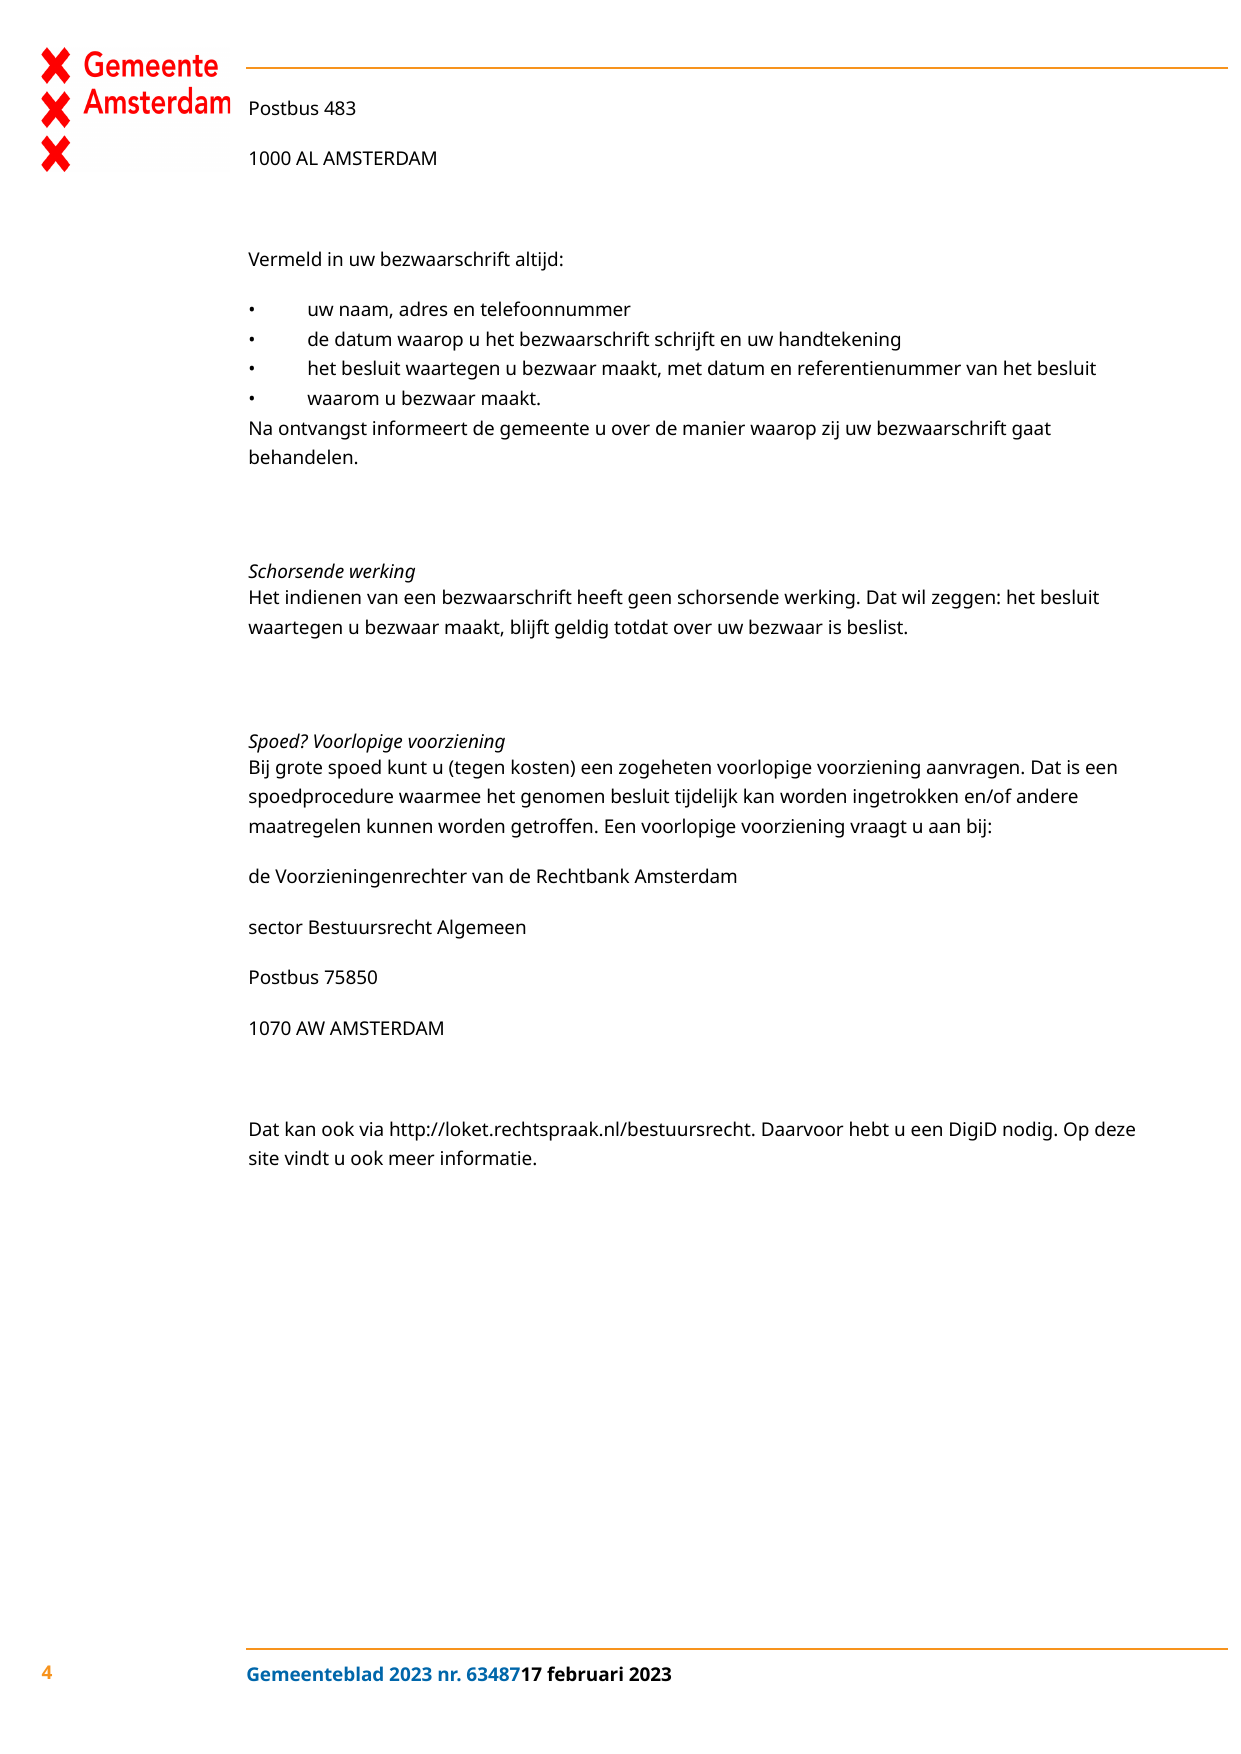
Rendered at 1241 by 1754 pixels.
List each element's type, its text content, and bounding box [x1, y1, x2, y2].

text Vermeld in uw bezwaarschrift altijd: [248, 246, 1152, 272]
text Bij grote spoed kunt u (tegen kosten) een zogeheten voorlopige voorziening aanvragen. Dat is een spoedprocedure waarmee het genomen besluit tijdelijk kan worden ingetrokken en/of andere maatregelen kunnen worden getroffen. Een voorlopige voorziening vraagt u aan bij: [248, 754, 1152, 839]
text 1000 AL AMSTERDAM [248, 145, 1152, 171]
text Postbus 75850 [248, 964, 1152, 990]
text Dat kan ook via http://loket.rechtspraak.nl/bestuursrecht. Daarvoor hebt u een DigiD nodig. Op deze site vindt u ook meer informatie. [248, 1116, 1152, 1171]
list waarom u bezwaar maakt. [248, 385, 1152, 411]
text 1070 AW AMSTERDAM [248, 1015, 1152, 1041]
text Spoed? Voorlopige voorziening [248, 728, 1152, 754]
text Schorsende werking [248, 559, 1152, 584]
list de datum waarop u het bezwaarschrift schrijft en uw handtekening [248, 326, 1152, 352]
list uw naam, adres en telefoonnummer [248, 296, 1152, 322]
text Postbus 483 [248, 95, 1152, 121]
text Na ontvangst informeert de gemeente u over de manier waarop zij uw bezwaarschrift gaat behandelen. [248, 415, 1152, 470]
picture [41, 47, 231, 172]
text de Voorzieningenrechter van de Rechtbank Amsterdam [248, 864, 1152, 889]
list het besluit waartegen u bezwaar maakt, met datum en referentienummer van het besluit [248, 356, 1152, 381]
text sector Bestuursrecht Algemeen [248, 914, 1152, 940]
text Het indienen van een bezwaarschrift heeft geen schorsende werking. Dat wil zeggen: het besluit waartegen u bezwaar maakt, blijft geldig totdat over uw bezwaar is beslist. [248, 584, 1152, 640]
